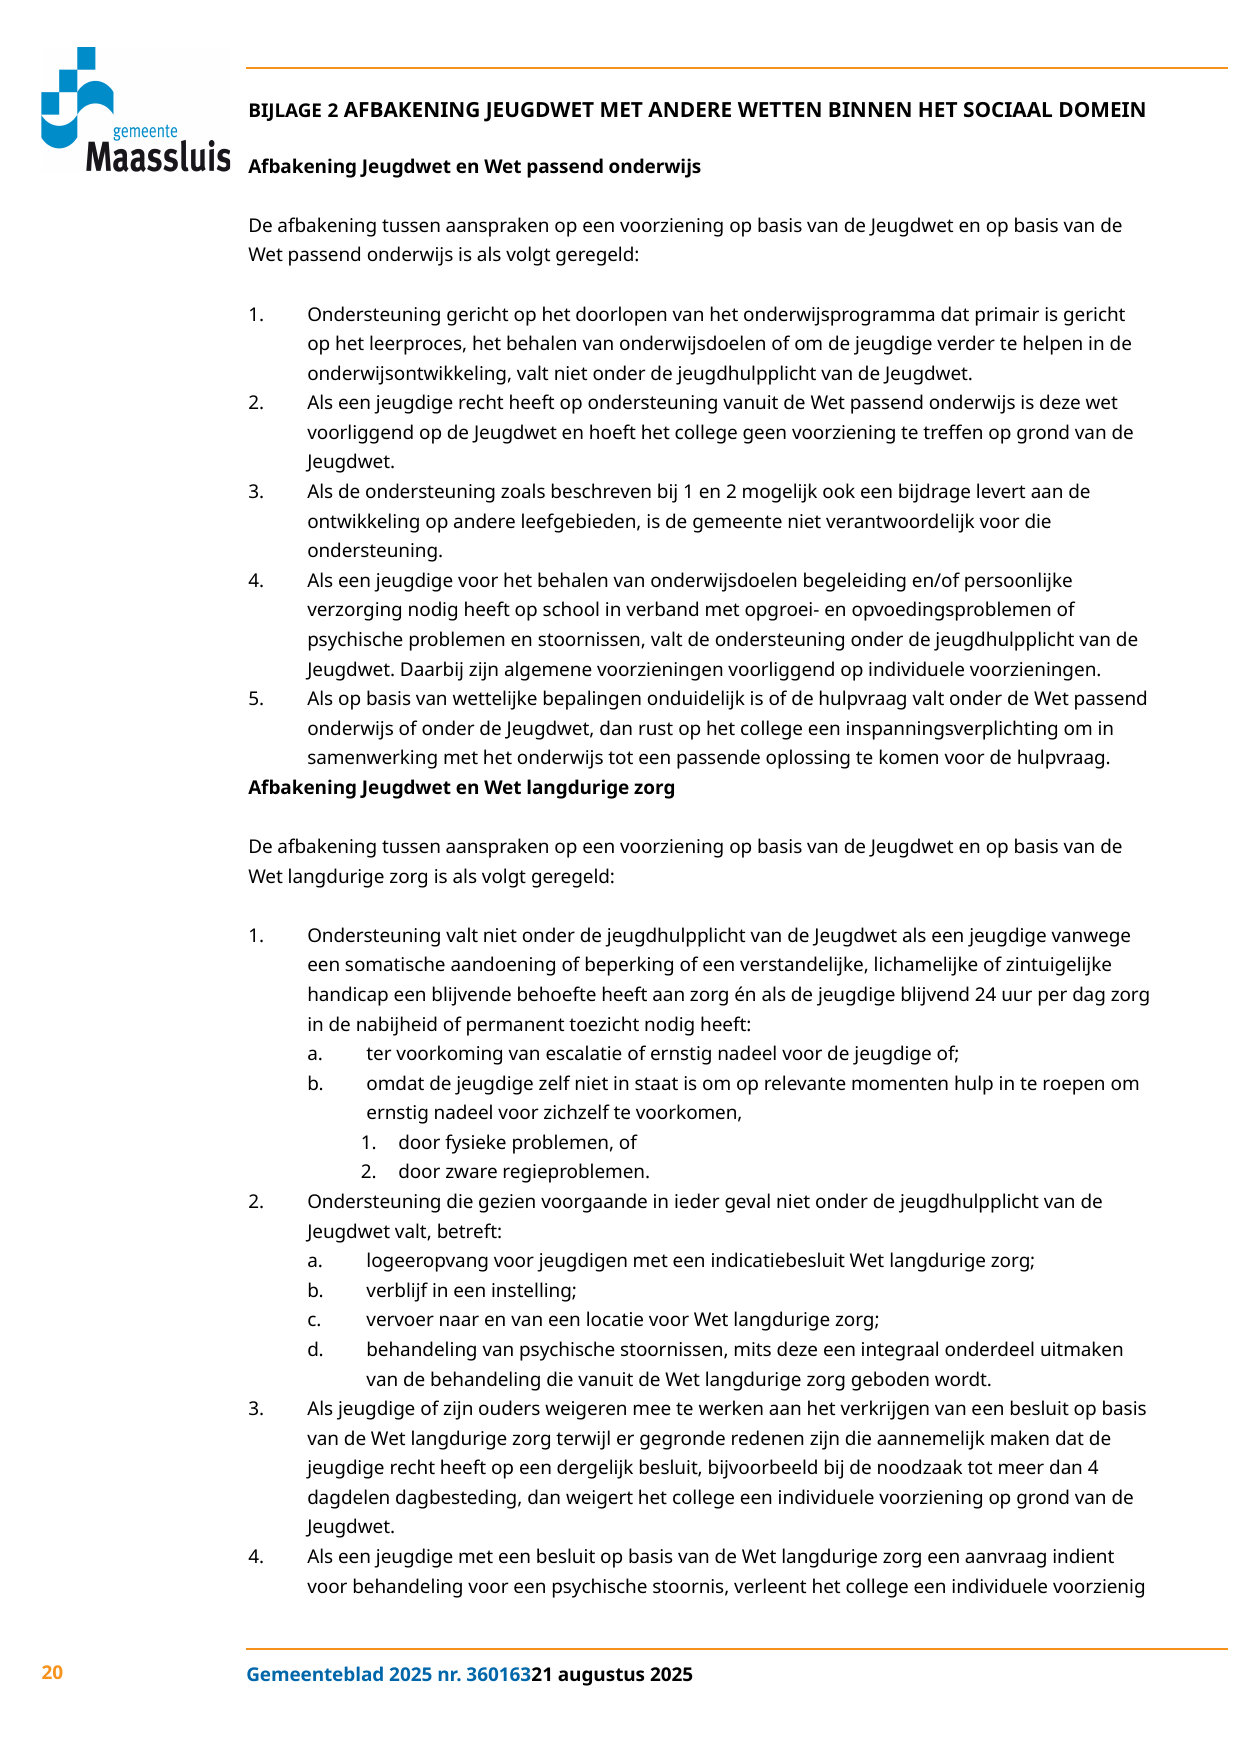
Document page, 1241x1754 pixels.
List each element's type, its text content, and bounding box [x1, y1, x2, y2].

text Afbakening Jeugdwet en Wet passend onderwijs [248, 153, 1152, 179]
list door zware regieproblemen. [361, 1159, 1152, 1184]
list Ondersteuning gericht op het doorlopen van het onderwijsprogramma dat primair is gericht op het leerproces, het behalen van onderwijsdoelen of om de jeugdige verder te helpen in de onderwijsontwikkeling, valt niet onder de jeugdhulpplicht van de Jeugdwet. [248, 301, 1152, 386]
list Als op basis van wettelijke bepalingen onduidelijk is of de hulpvraag valt onder de Wet passend onderwijs of onder de Jeugdwet, dan rust op het college een inspanningsverplichting om in samenwerking met het onderwijs tot een passende oplossing te komen voor de hulpvraag. [248, 685, 1152, 770]
list Als jeugdige of zijn ouders weigeren mee te werken aan het verkrijgen van een besluit op basis van de Wet langdurige zorg terwijl er gegronde redenen zijn die aannemelijk maken dat de jeugdige recht heeft op een dergelijk besluit, bijvoorbeeld bij de noodzaak tot meer dan 4 dagdelen dagbesteding, dan weigert het college een individuele voorziening op grond van de Jeugdwet. [248, 1395, 1152, 1539]
list ter voorkoming van escalatie of ernstig nadeel voor de jeugdige of; [307, 1040, 1152, 1066]
list Ondersteuning die gezien voorgaande in ieder geval niet onder de jeugdhulpplicht van de Jeugdwet valt, betreft: [248, 1188, 1152, 1244]
text BIJLAGE 2 AFBAKENING JEUGDWET MET ANDERE WETTEN BINNEN HET SOCIAAL DOMEIN [248, 95, 1152, 123]
list verblijf in een instelling; [307, 1277, 1152, 1303]
picture [41, 47, 77, 92]
picture [41, 47, 231, 172]
list omdat de jeugdige zelf niet in staat is om op relevante momenten hulp in te roepen om ernstig nadeel voor zichzelf te voorkomen, [307, 1070, 1152, 1125]
list behandeling van psychische stoornissen, mits deze een integraal onderdeel uitmaken van de behandeling die vanuit de Wet langdurige zorg geboden wordt. [307, 1336, 1152, 1392]
text Afbakening Jeugdwet en Wet langdurige zorg [248, 774, 1152, 800]
text De afbakening tussen aanspraken op een voorziening op basis van de Jeugdwet en op basis van de Wet langdurige zorg is als volgt geregeld: [248, 833, 1152, 889]
list door fysieke problemen, of [361, 1129, 1152, 1155]
list Als een jeugdige recht heeft op ondersteuning vanuit de Wet passend onderwijs is deze wet voorliggend op de Jeugdwet en hoeft het college geen voorziening te treffen op grond van de Jeugdwet. [248, 389, 1152, 474]
list logeeropvang voor jeugdigen met een indicatiebesluit Wet langdurige zorg; [307, 1247, 1152, 1273]
text De afbakening tussen aanspraken op een voorziening op basis van de Jeugdwet en op basis van de Wet passend onderwijs is als volgt geregeld: [248, 212, 1152, 267]
list Als de ondersteuning zoals beschreven bij 1 en 2 mogelijk ook een bijdrage levert aan de ontwikkeling op andere leefgebieden, is de gemeente niet verantwoordelijk voor die ondersteuning. [248, 478, 1152, 563]
list Als een jeugdige voor het behalen van onderwijsdoelen begeleiding en/of persoonlijke verzorging nodig heeft op school in verband met opgroei- en opvoedingsproblemen of psychische problemen en stoornissen, valt de ondersteuning onder de jeugdhulpplicht van de Jeugdwet. Daarbij zijn algemene voorzieningen voorliggend op individuele voorzieningen. [248, 567, 1152, 682]
list vervoer naar en van een locatie voor Wet langdurige zorg; [307, 1307, 1152, 1332]
list Als een jeugdige met een besluit op basis van de Wet langdurige zorg een aanvraag indient voor behandeling voor een psychische stoornis, verleent het college een individuele voorzienig [248, 1543, 1152, 1599]
list Ondersteuning valt niet onder de jeugdhulpplicht van de Jeugdwet als een jeugdige vanwege een somatische aandoening of beperking of een verstandelijke, lichamelijke of zintuigelijke handicap een blijvende behoefte heeft aan zorg én als de jeugdige blijvend 24 uur per dag zorg in de nabijheid of permanent toezicht nodig heeft: [248, 922, 1152, 1037]
